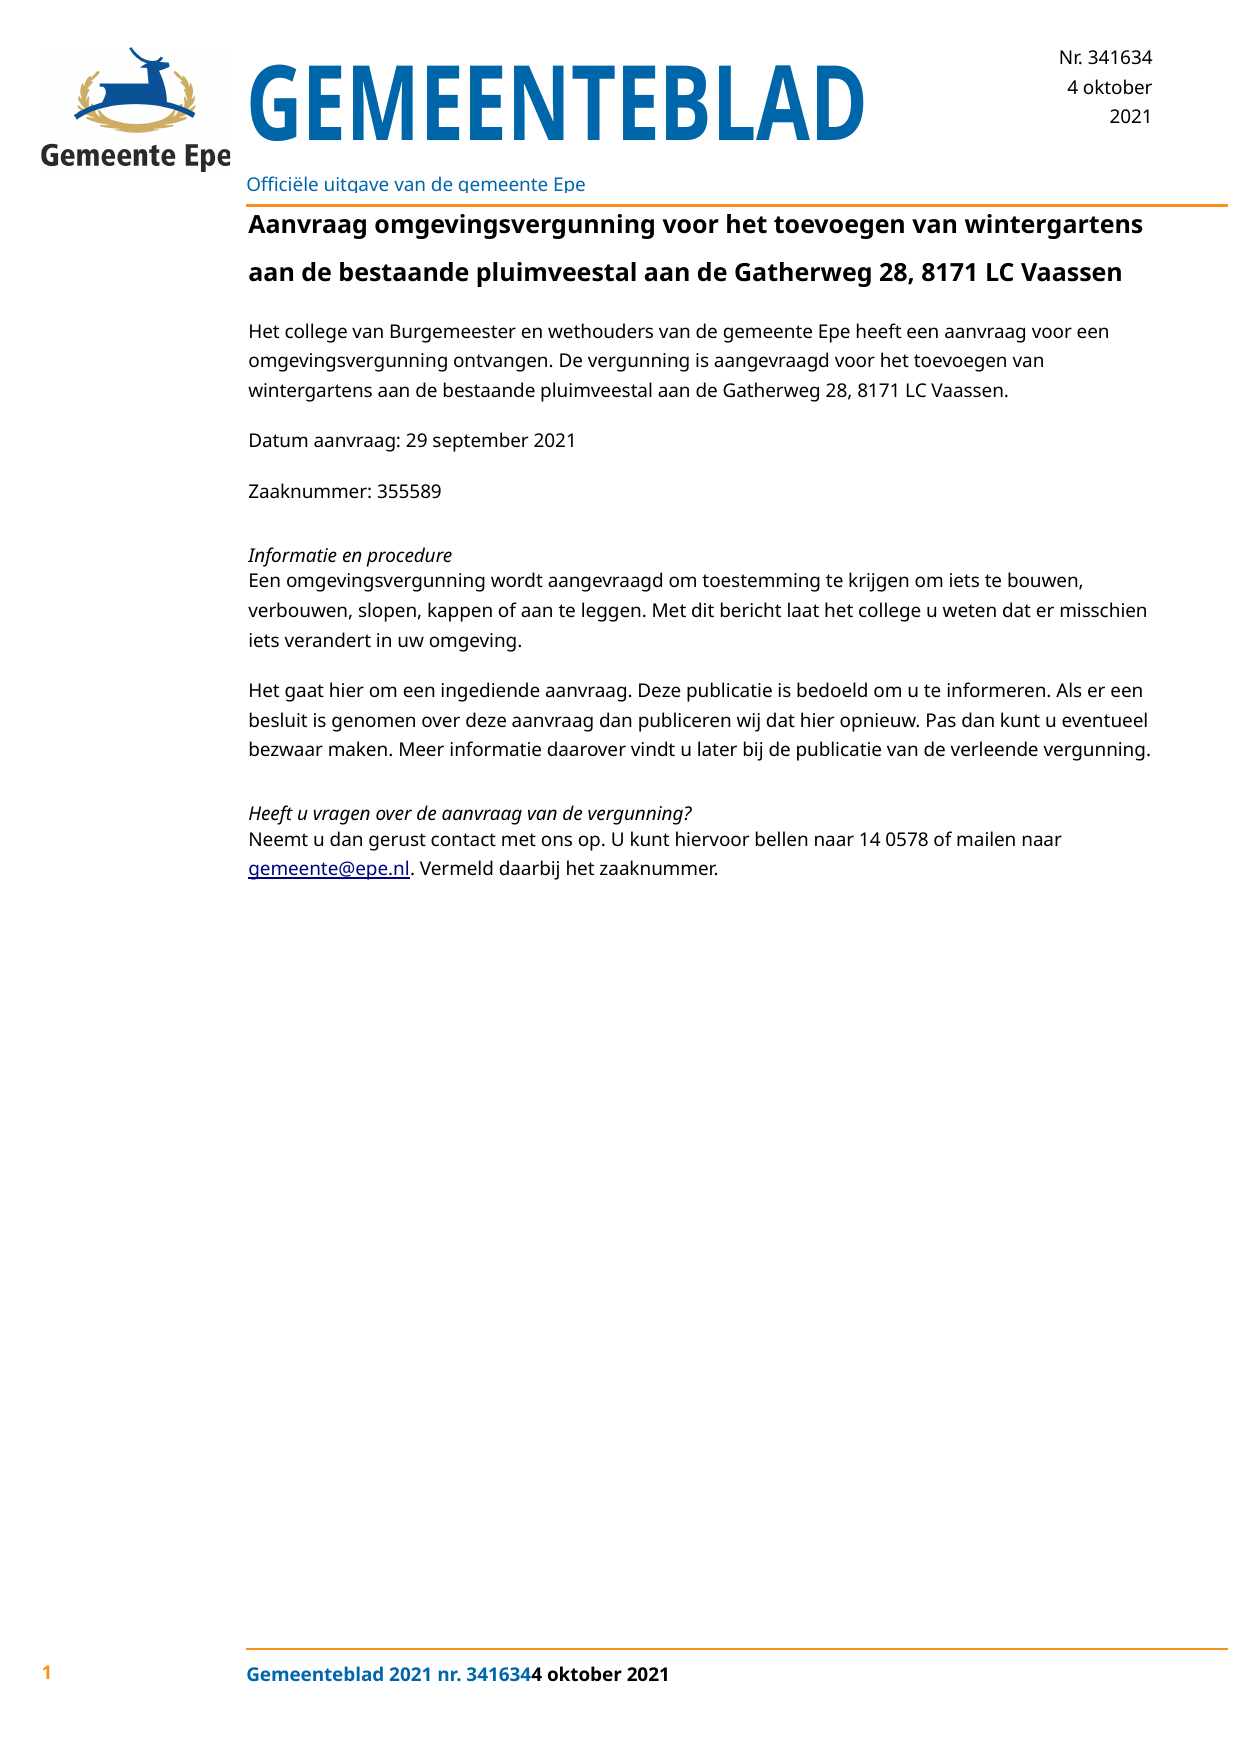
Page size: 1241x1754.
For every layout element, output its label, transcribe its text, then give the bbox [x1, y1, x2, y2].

text Het gaat hier om een ingediende aanvraag. Deze publicatie is bedoeld om u te informeren. Als er een besluit is genomen over deze aanvraag dan publiceren wij dat hier opnieuw. Pas dan kunt u eventueel bezwaar maken. Meer informatie daarover vindt u later bij de publicatie van de verleende vergunning. [248, 677, 1152, 762]
text Informatie en procedure [248, 542, 1152, 568]
text Aanvraag omgevingsvergunning voor het toevoegen van wintergartens aan de bestaande pluimveestal aan de Gatherweg 28, 8171 LC Vaassen [248, 207, 1152, 288]
text Datum aanvraag: 29 september 2021 [248, 427, 1152, 453]
text Heeft u vragen over de aanvraag van de vergunning? [248, 800, 1152, 826]
text Een omgevingsvergunning wordt aangevraagd om toestemming te krijgen om iets te bouwen, verbouwen, slopen, kappen of aan te leggen. Met dit bericht laat het college u weten dat er misschien iets verandert in uw omgeving. [248, 568, 1152, 652]
text Neemt u dan gerust contact met ons op. U kunt hiervoor bellen naar 14 0578 of mailen naar gemeente@epe.nl. Vermeld daarbij het zaaknummer. [248, 826, 1152, 881]
picture [41, 47, 231, 172]
text Zaaknummer: 355589 [248, 478, 1152, 504]
text Het college van Burgemeester en wethouders van de gemeente Epe heeft een aanvraag voor een omgevingsvergunning ontvangen. De vergunning is aangevraagd voor het toevoegen van wintergartens aan de bestaande pluimveestal aan de Gatherweg 28, 8171 LC Vaassen. [248, 318, 1152, 403]
